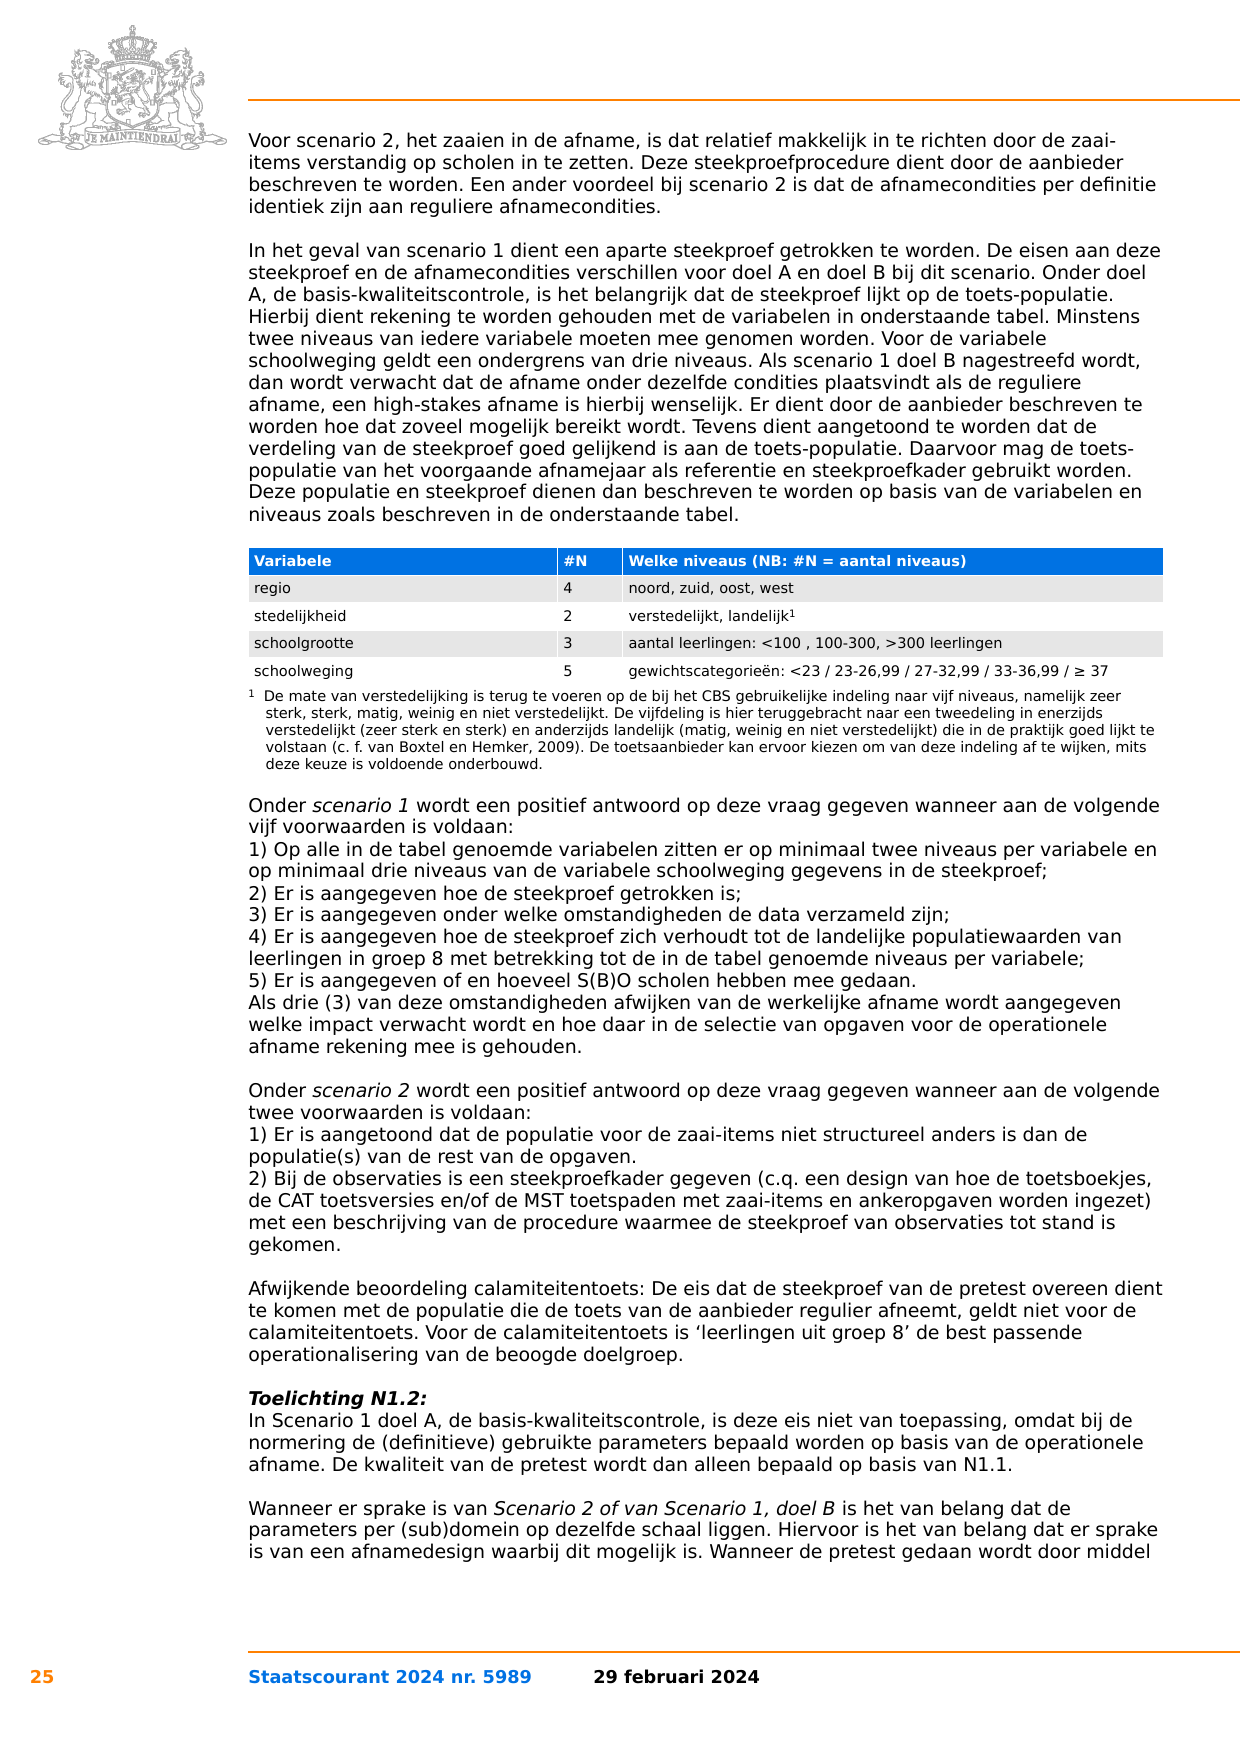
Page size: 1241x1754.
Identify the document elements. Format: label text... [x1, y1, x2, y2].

table_cell 5 [558, 658, 622, 684]
text 1) Er is aangetoond dat de populatie voor de zaai-items niet structureel anders is dan de populatie(s) van de rest van de opgaven. [248, 1124, 1163, 1168]
table_cell schoolweging [249, 658, 557, 684]
text Afwijkende beoordeling calamiteitentoets: De eis dat de steekproef van de pretest overeen dient te komen met de populatie die de toets van de aanbieder regulier afneemt, geldt niet voor de calamiteitentoets. Voor de calamiteitentoets is ‘leerlingen uit groep 8’ de best passende operationalisering van de beoogde doelgroep. [248, 1278, 1163, 1366]
table_cell stedelijkheid [249, 603, 557, 629]
picture [38, 25, 227, 150]
table_cell 3 [558, 631, 622, 657]
table_cell 2 [558, 603, 622, 629]
text 3) Er is aangegeven onder welke omstandigheden de data verzameld zijn; [248, 904, 1163, 926]
table_cell gewichtscategorieën: <23 / 23-26,99 / 27-32,99 / 33-36,99 / ≥ 37 [623, 658, 1163, 684]
table_header #N [558, 548, 622, 575]
table_cell regio [249, 576, 557, 602]
text 4) Er is aangegeven hoe de steekproef zich verhoudt tot de landelijke populatiewaarden van leerlingen in groep 8 met betrekking tot de in de tabel genoemde niveaus per variabele; [248, 926, 1163, 970]
table_cell 1 De mate van verstedelijking is terug te voeren op de bij het CBS gebruikelijke indeling naar vijf niveaus, namelijk zeer sterk, sterk, matig, weinig en niet verstedelijkt. De vijfdeling is hier teruggebracht naar een tweedeling in enerzijds verstedelijkt (zeer sterk en sterk) en anderzijds landelijk (matig, weinig en niet verstedelijkt) die in de praktijk goed lijkt te volstaan (c. f. van Boxtel en Hemker, 2009). De toetsaanbieder kan ervoor kiezen om van deze indeling af te wijken, mits deze keuze is voldoende onderbouwd. [248, 685, 1163, 773]
text Wanneer er sprake is van Scenario 2 of van Scenario 1, doel B is het van belang dat de parameters per (sub)domein op dezelfde schaal liggen. Hiervoor is het van belang dat er sprake is van een afnamedesign waarbij dit mogelijk is. Wanneer de pretest gedaan wordt door middel [248, 1497, 1163, 1563]
table_header Variabele [249, 548, 557, 575]
text 2) Er is aangegeven hoe de steekproef getrokken is; [248, 882, 1163, 904]
text Onder scenario 1 wordt een positief antwoord op deze vraag gegeven wanneer aan de volgende vijf voorwaarden is voldaan: [248, 794, 1163, 838]
text 5) Er is aangegeven of en hoeveel S(B)O scholen hebben mee gedaan. [248, 970, 1163, 992]
table_cell noord, zuid, oost, west [623, 576, 1163, 602]
table_cell aantal leerlingen: <100 , 100-300, >300 leerlingen [623, 631, 1163, 657]
text Onder scenario 2 wordt een positief antwoord op deze vraag gegeven wanneer aan de volgende twee voorwaarden is voldaan: [248, 1080, 1163, 1124]
text 2) Bij de observaties is een steekproefkader gegeven (c.q. een design van hoe de toetsboekjes, de CAT toetsversies en/of de MST toetspaden met zaai-items en ankeropgaven worden ingezet) met een beschrijving van de procedure waarmee de steekproef van observaties tot stand is gekomen. [248, 1168, 1163, 1256]
text Voor scenario 2, het zaaien in de afname, is dat relatief makkelijk in te richten door de zaai-items verstandig op scholen in te zetten. Deze steekproefprocedure dient door de aanbieder beschreven te worden. Een ander voordeel bij scenario 2 is dat de afnamecondities per definitie identiek zijn aan reguliere afnamecondities. [248, 130, 1163, 218]
table_cell schoolgrootte [249, 631, 557, 657]
text 1) Op alle in de tabel genoemde variabelen zitten er op minimaal twee niveaus per variabele en op minimaal drie niveaus van de variabele schoolweging gegevens in de steekproef; [248, 838, 1163, 882]
table_cell 4 [558, 576, 622, 602]
text In Scenario 1 doel A, de basis-kwaliteitscontrole, is deze eis niet van toepassing, omdat bij de normering de (definitieve) gebruikte parameters bepaald worden op basis van de operationele afname. De kwaliteit van de pretest wordt dan alleen bepaald op basis van N1.1. [248, 1409, 1163, 1476]
text In het geval van scenario 1 dient een aparte steekproef getrokken te worden. De eisen aan deze steekproef en de afnamecondities verschillen voor doel A en doel B bij dit scenario. Onder doel A, de basis-kwaliteitscontrole, is het belangrijk dat de steekproef lijkt op de toets-populatie. Hierbij dient rekening te worden gehouden met de variabelen in onderstaande tabel. Minstens twee niveaus van iedere variabele moeten mee genomen worden. Voor de variabele schoolweging geldt een ondergrens van drie niveaus. Als scenario 1 doel B nagestreefd wordt, dan wordt verwacht dat de afname onder dezelfde condities plaatsvindt als de reguliere afname, een high-stakes afname is hierbij wenselijk. Er dient door de aanbieder beschreven te worden hoe dat zoveel mogelijk bereikt wordt. Tevens dient aangetoond te worden dat de verdeling van de steekproef goed gelijkend is aan de toets-populatie. Daarvoor mag de toets-populatie van het voorgaande afnamejaar als referentie en steekproefkader gebruikt worden. Deze populatie en steekproef dienen dan beschreven te worden op basis van de variabelen en niveaus zoals beschreven in de onderstaande tabel. [248, 240, 1163, 525]
table_header Welke niveaus (NB: #N = aantal niveaus) [623, 548, 1163, 575]
text Als drie (3) van deze omstandigheden afwijken van de werkelijke afname wordt aangegeven welke impact verwacht wordt en hoe daar in de selectie van opgaven voor de operationele afname rekening mee is gehouden. [248, 992, 1163, 1058]
table_cell verstedelijkt, landelijk1 [623, 603, 1163, 629]
text Toelichting N1.2: [248, 1388, 1163, 1409]
